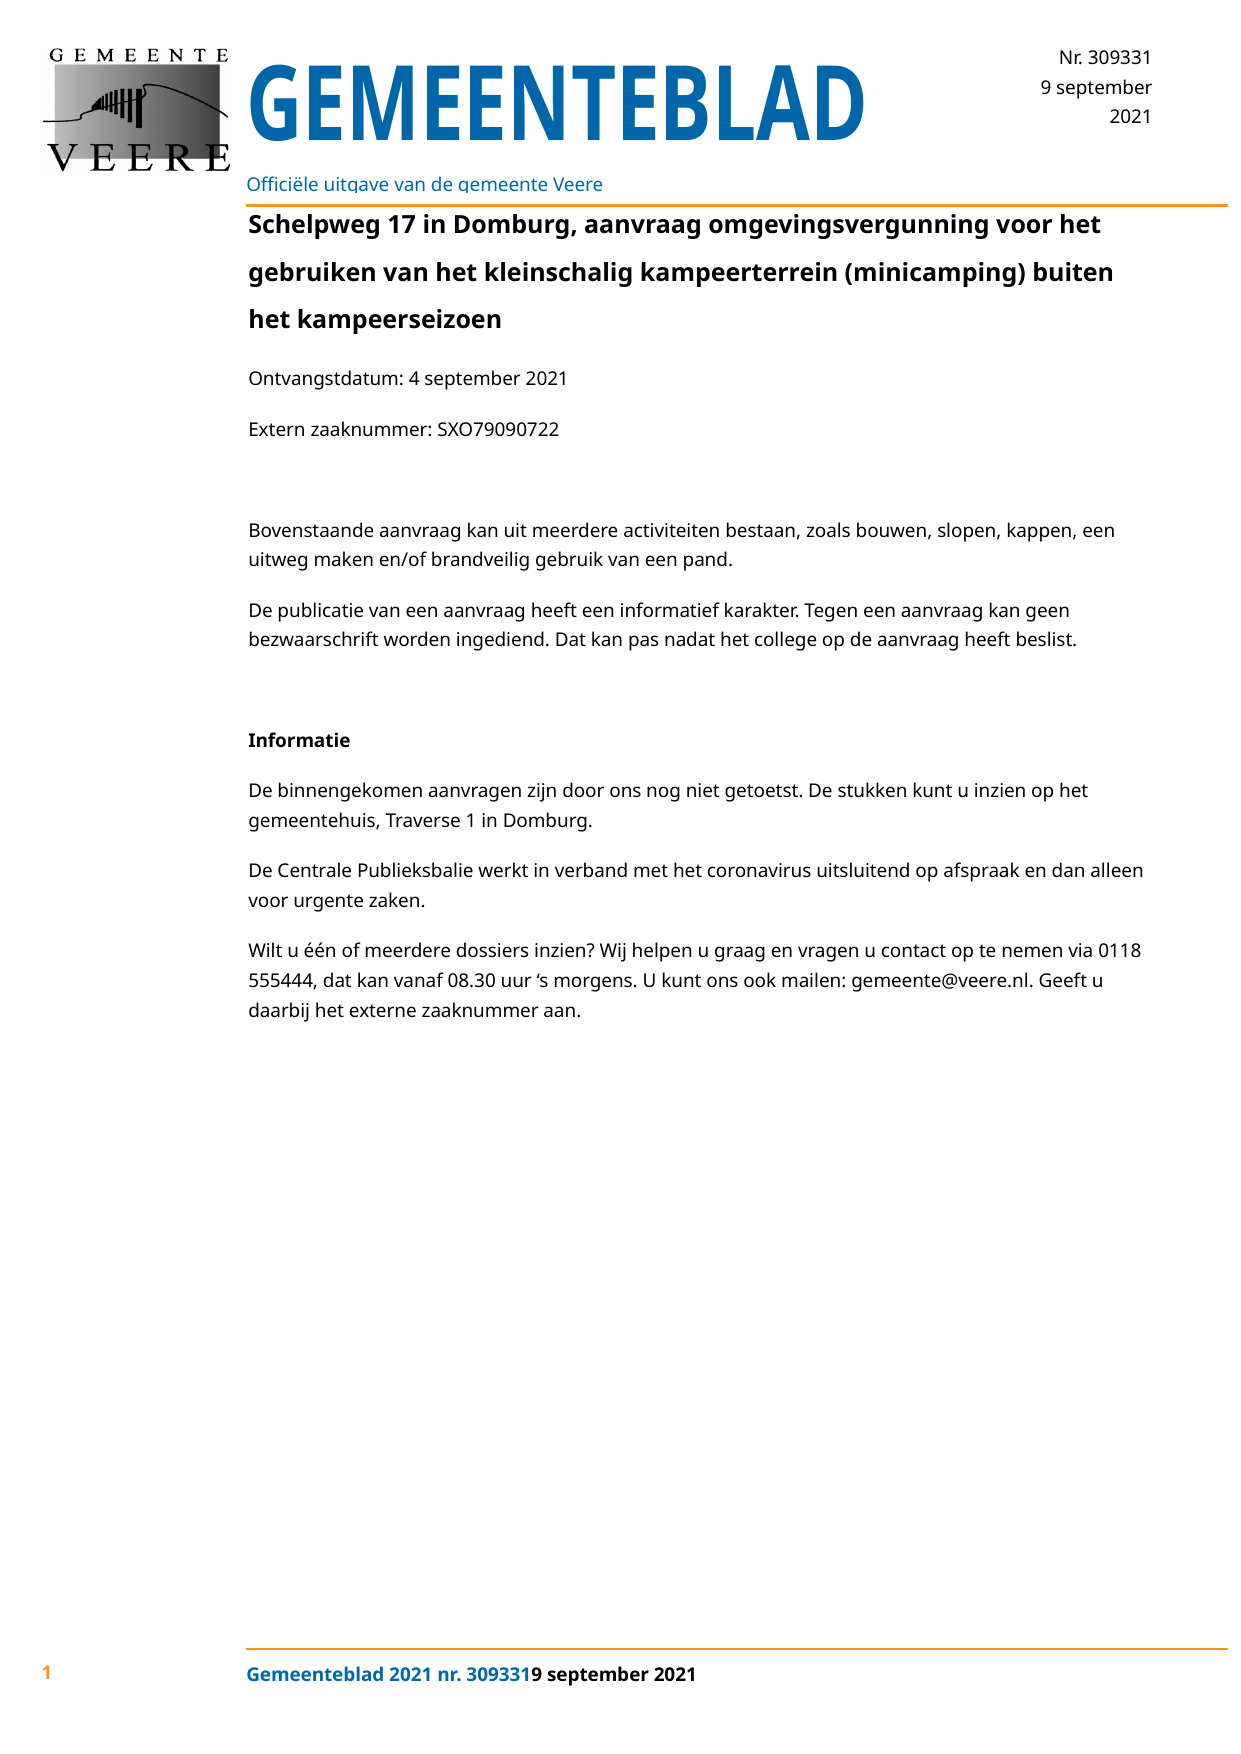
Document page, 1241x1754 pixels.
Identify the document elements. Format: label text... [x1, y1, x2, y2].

text De Centrale Publieksbalie werkt in verband met het coronavirus uitsluitend op afspraak en dan alleen voor urgente zaken. [248, 858, 1152, 913]
text Extern zaaknummer: SXO79090722 [248, 416, 1152, 442]
text Schelpweg 17 in Domburg, aanvraag omgevingsvergunning voor het gebruiken van het kleinschalig kampeerterrein (minicamping) buiten het kampeerseizoen [248, 207, 1152, 336]
text Informatie [248, 727, 1152, 753]
text De publicatie van een aanvraag heeft een informatief karakter. Tegen een aanvraag kan geen bezwaarschrift worden ingediend. Dat kan pas nadat het college op de aanvraag heeft beslist. [248, 597, 1152, 652]
text Wilt u één of meerdere dossiers inzien? Wij helpen u graag en vragen u contact op te nemen via 0118 555444, dat kan vanaf 08.30 uur ‘s morgens. U kunt ons ook mailen: gemeente@veere.nl. Geeft u daarbij het externe zaaknummer aan. [248, 938, 1152, 1022]
text Bovenstaande aanvraag kan uit meerdere activiteiten bestaan, zoals bouwen, slopen, kappen, een uitweg maken en/of brandveilig gebruik van een pand. [248, 517, 1152, 572]
picture [41, 47, 231, 172]
text De binnengekomen aanvragen zijn door ons nog niet getoetst. De stukken kunt u inzien op het gemeentehuis, Traverse 1 in Domburg. [248, 778, 1152, 833]
text Ontvangstdatum: 4 september 2021 [248, 366, 1152, 391]
